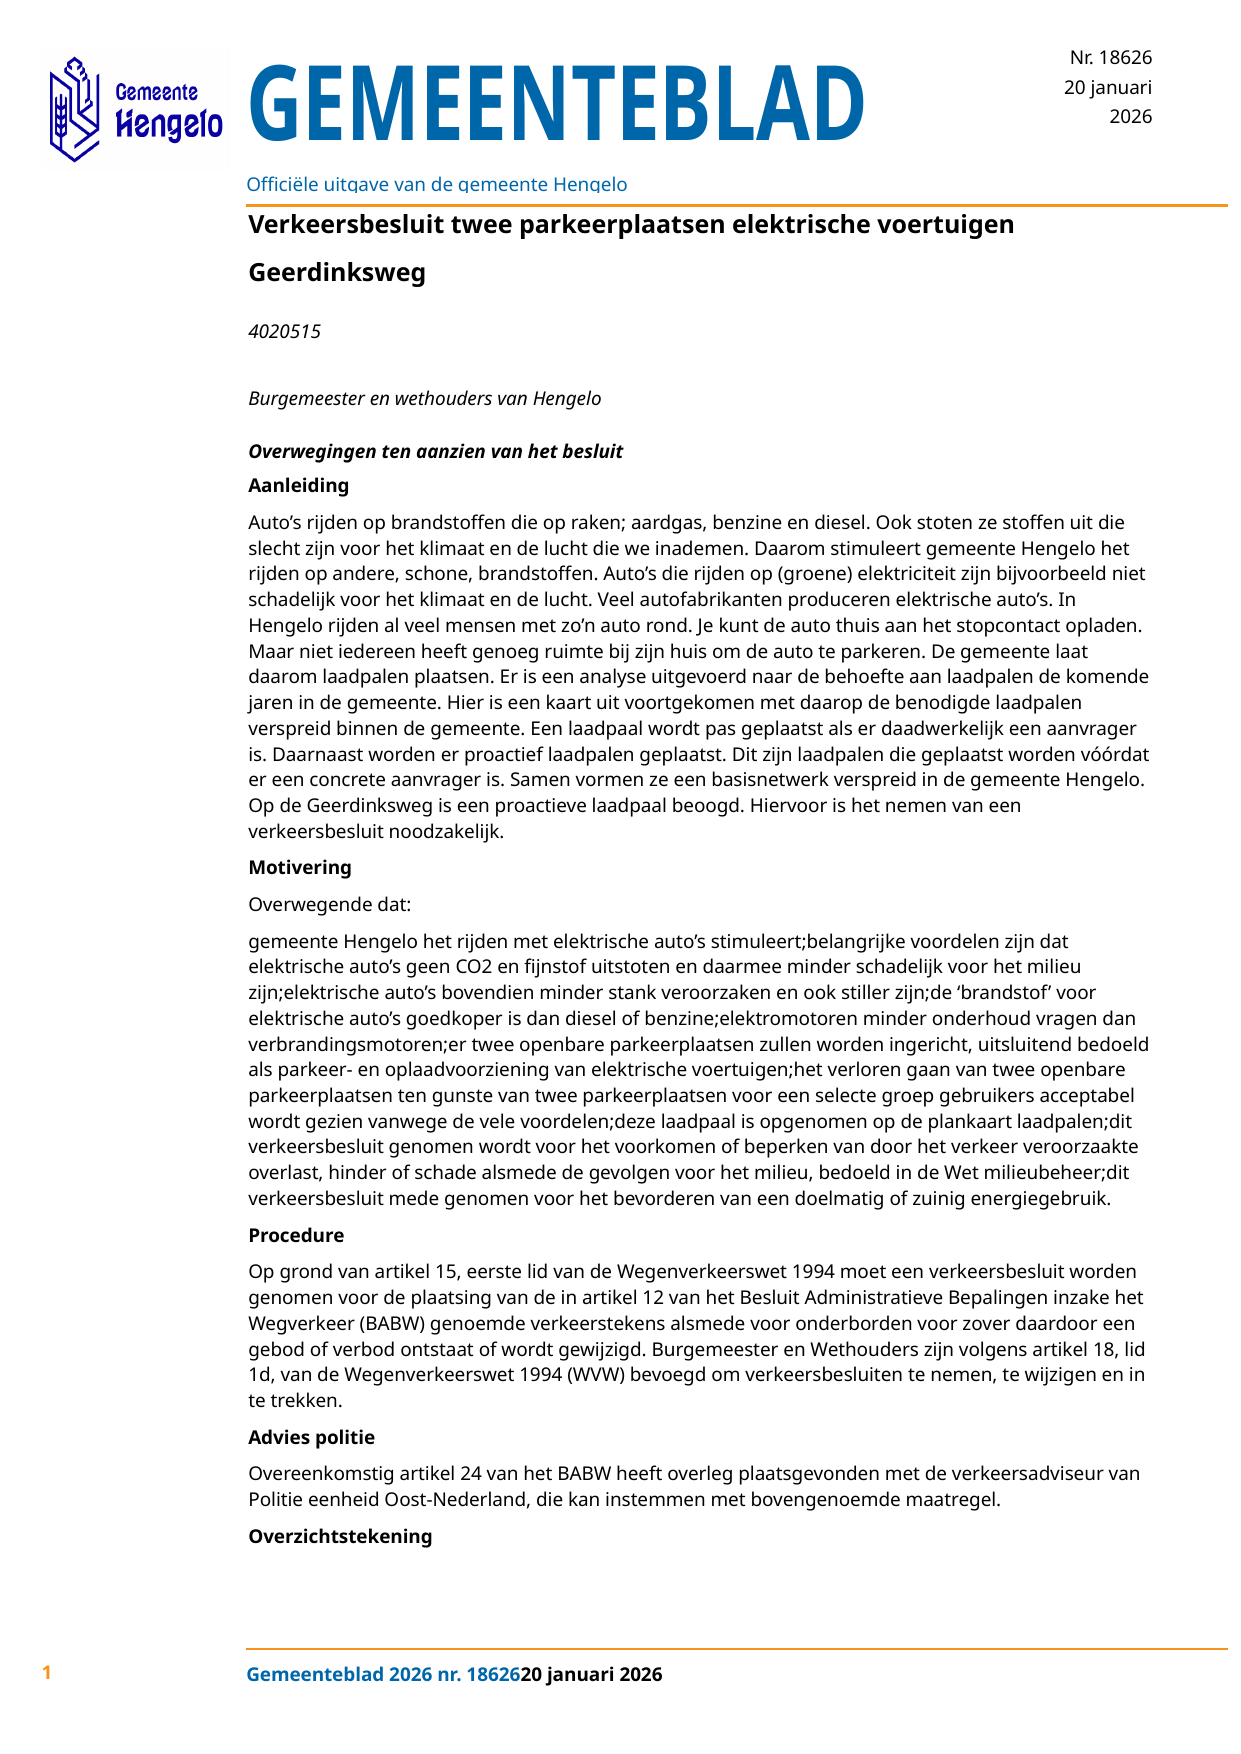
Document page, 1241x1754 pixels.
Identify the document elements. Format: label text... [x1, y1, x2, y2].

text Procedure [248, 1222, 1152, 1248]
picture [41, 47, 231, 172]
text Verkeersbesluit twee parkeerplaatsen elektrische voertuigen Geerdinksweg [248, 207, 1152, 288]
text Advies politie [248, 1424, 1152, 1449]
text gemeente Hengelo het rijden met elektrische auto’s stimuleert;belangrijke voordelen zijn dat elektrische auto’s geen CO2 en fijnstof uitstoten en daarmee minder schadelijk voor het milieu zijn;elektrische auto’s bovendien minder stank veroorzaken en ook stiller zijn;de ‘brandstof’ voor elektrische auto’s goedkoper is dan diesel of benzine;elektromotoren minder onderhoud vragen dan verbrandingsmotoren;er twee openbare parkeerplaatsen zullen worden ingericht, uitsluitend bedoeld als parkeer- en oplaadvoorziening van elektrische voertuigen;het verloren gaan van twee openbare parkeerplaatsen ten gunste van twee parkeerplaatsen voor een selecte groep gebruikers acceptabel wordt gezien vanwege de vele voordelen;deze laadpaal is opgenomen op de plankaart laadpalen;dit verkeersbesluit genomen wordt voor het voorkomen of beperken van door het verkeer veroorzaakte overlast, hinder of schade alsmede de gevolgen voor het milieu, bedoeld in de Wet milieubeheer;dit verkeersbesluit mede genomen voor het bevorderen van een doelmatig of zuinig energiegebruik. [248, 928, 1152, 1211]
text Overwegende dat: [248, 891, 1152, 917]
text 4020515 [248, 318, 1152, 344]
text Overzichtstekening [248, 1523, 1152, 1549]
text Aanleiding [248, 472, 1152, 498]
text Overwegingen ten aanzien van het besluit [248, 438, 1152, 464]
text Motivering [248, 854, 1152, 880]
text Auto’s rijden op brandstoffen die op raken; aardgas, benzine en diesel. Ook stoten ze stoffen uit die slecht zijn voor het klimaat en de lucht die we inademen. Daarom stimuleert gemeente Hengelo het rijden op andere, schone, brandstoffen. Auto’s die rijden op (groene) elektriciteit zijn bijvoorbeeld niet schadelijk voor het klimaat en de lucht. Veel autofabrikanten produceren elektrische auto’s. In Hengelo rijden al veel mensen met zo’n auto rond. Je kunt de auto thuis aan het stopcontact opladen. Maar niet iedereen heeft genoeg ruimte bij zijn huis om de auto te parkeren. De gemeente laat daarom laadpalen plaatsen. Er is een analyse uitgevoerd naar de behoefte aan laadpalen de komende jaren in de gemeente. Hier is een kaart uit voortgekomen met daarop de benodigde laadpalen verspreid binnen de gemeente. Een laadpaal wordt pas geplaatst als er daadwerkelijk een aanvrager is. Daarnaast worden er proactief laadpalen geplaatst. Dit zijn laadpalen die geplaatst worden vóórdat er een concrete aanvrager is. Samen vormen ze een basisnetwerk verspreid in de gemeente Hengelo. Op de Geerdinksweg is een proactieve laadpaal beoogd. Hiervoor is het nemen van een verkeersbesluit noodzakelijk. [248, 509, 1152, 844]
text Overeenkomstig artikel 24 van het BABW heeft overleg plaatsgevonden met de verkeersadviseur van Politie eenheid Oost-Nederland, die kan instemmen met bovengenoemde maatregel. [248, 1461, 1152, 1512]
text Burgemeester en wethouders van Hengelo [248, 386, 1152, 411]
text Op grond van artikel 15, eerste lid van de Wegenverkeerswet 1994 moet een verkeersbesluit worden genomen voor de plaatsing van de in artikel 12 van het Besluit Administratieve Bepalingen inzake het Wegverkeer (BABW) genoemde verkeerstekens alsmede voor onderborden voor zover daardoor een gebod of verbod ontstaat of wordt gewijzigd. Burgemeester en Wethouders zijn volgens artikel 18, lid 1d, van de Wegenverkeerswet 1994 (WVW) bevoegd om verkeersbesluiten te nemen, te wijzigen en in te trekken. [248, 1258, 1152, 1413]
